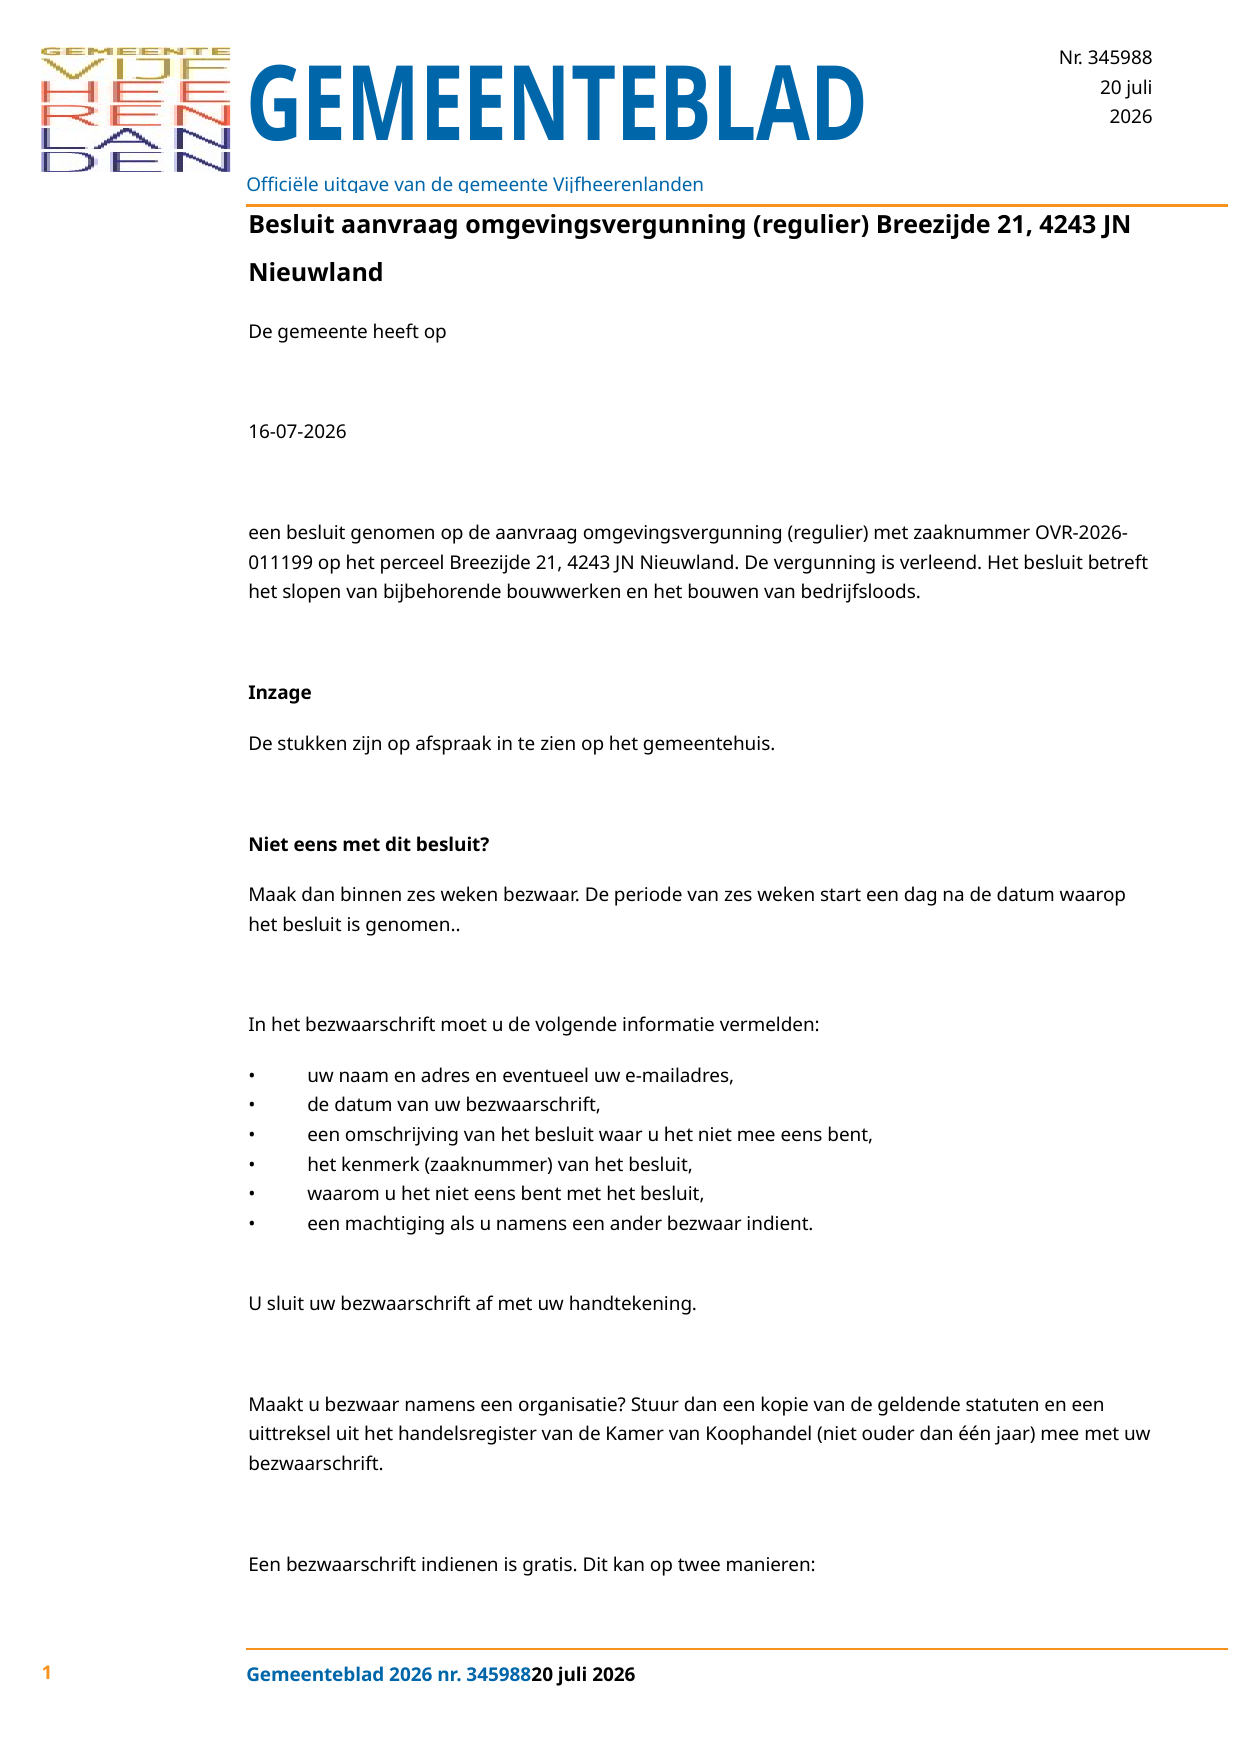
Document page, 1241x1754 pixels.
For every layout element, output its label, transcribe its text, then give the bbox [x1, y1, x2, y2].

picture [41, 47, 231, 172]
text Inzage [248, 679, 1152, 705]
text U sluit uw bezwaarschrift af met uw handtekening. [248, 1290, 1152, 1316]
list een omschrijving van het besluit waar u het niet mee eens bent, [248, 1121, 1152, 1147]
list een machtiging als u namens een ander bezwaar indient. [248, 1210, 1152, 1236]
text Een bezwaarschrift indienen is gratis. Dit kan op twee manieren: [248, 1551, 1152, 1577]
list het kenmerk (zaaknummer) van het besluit, [248, 1151, 1152, 1177]
text 16-07-2026 [248, 419, 1152, 444]
text De stukken zijn op afspraak in te zien op het gemeentehuis. [248, 730, 1152, 756]
text De gemeente heeft op [248, 318, 1152, 344]
text Maakt u bezwaar namens een organisatie? Stuur dan een kopie van de geldende statuten en een uittreksel uit het handelsregister van de Kamer van Koophandel (niet ouder dan één jaar) mee met uw bezwaarschrift. [248, 1391, 1152, 1476]
list de datum van uw bezwaarschrift, [248, 1092, 1152, 1117]
text Maak dan binnen zes weken bezwaar. De periode van zes weken start een dag na de datum waarop het besluit is genomen.. [248, 881, 1152, 937]
text Besluit aanvraag omgevingsvergunning (regulier) Breezijde 21, 4243 JN Nieuwland [248, 207, 1152, 288]
text een besluit genomen op de aanvraag omgevingsvergunning (regulier) met zaaknummer OVR-2026-011199 op het perceel Breezijde 21, 4243 JN Nieuwland. De vergunning is verleend. Het besluit betreft het slopen van bijbehorende bouwwerken en het bouwen van bedrijfsloods. [248, 519, 1152, 604]
text Niet eens met dit besluit? [248, 831, 1152, 857]
list uw naam en adres en eventueel uw e-mailadres, [248, 1062, 1152, 1088]
text In het bezwaarschrift moet u de volgende informatie vermelden: [248, 1012, 1152, 1037]
list waarom u het niet eens bent met het besluit, [248, 1180, 1152, 1206]
